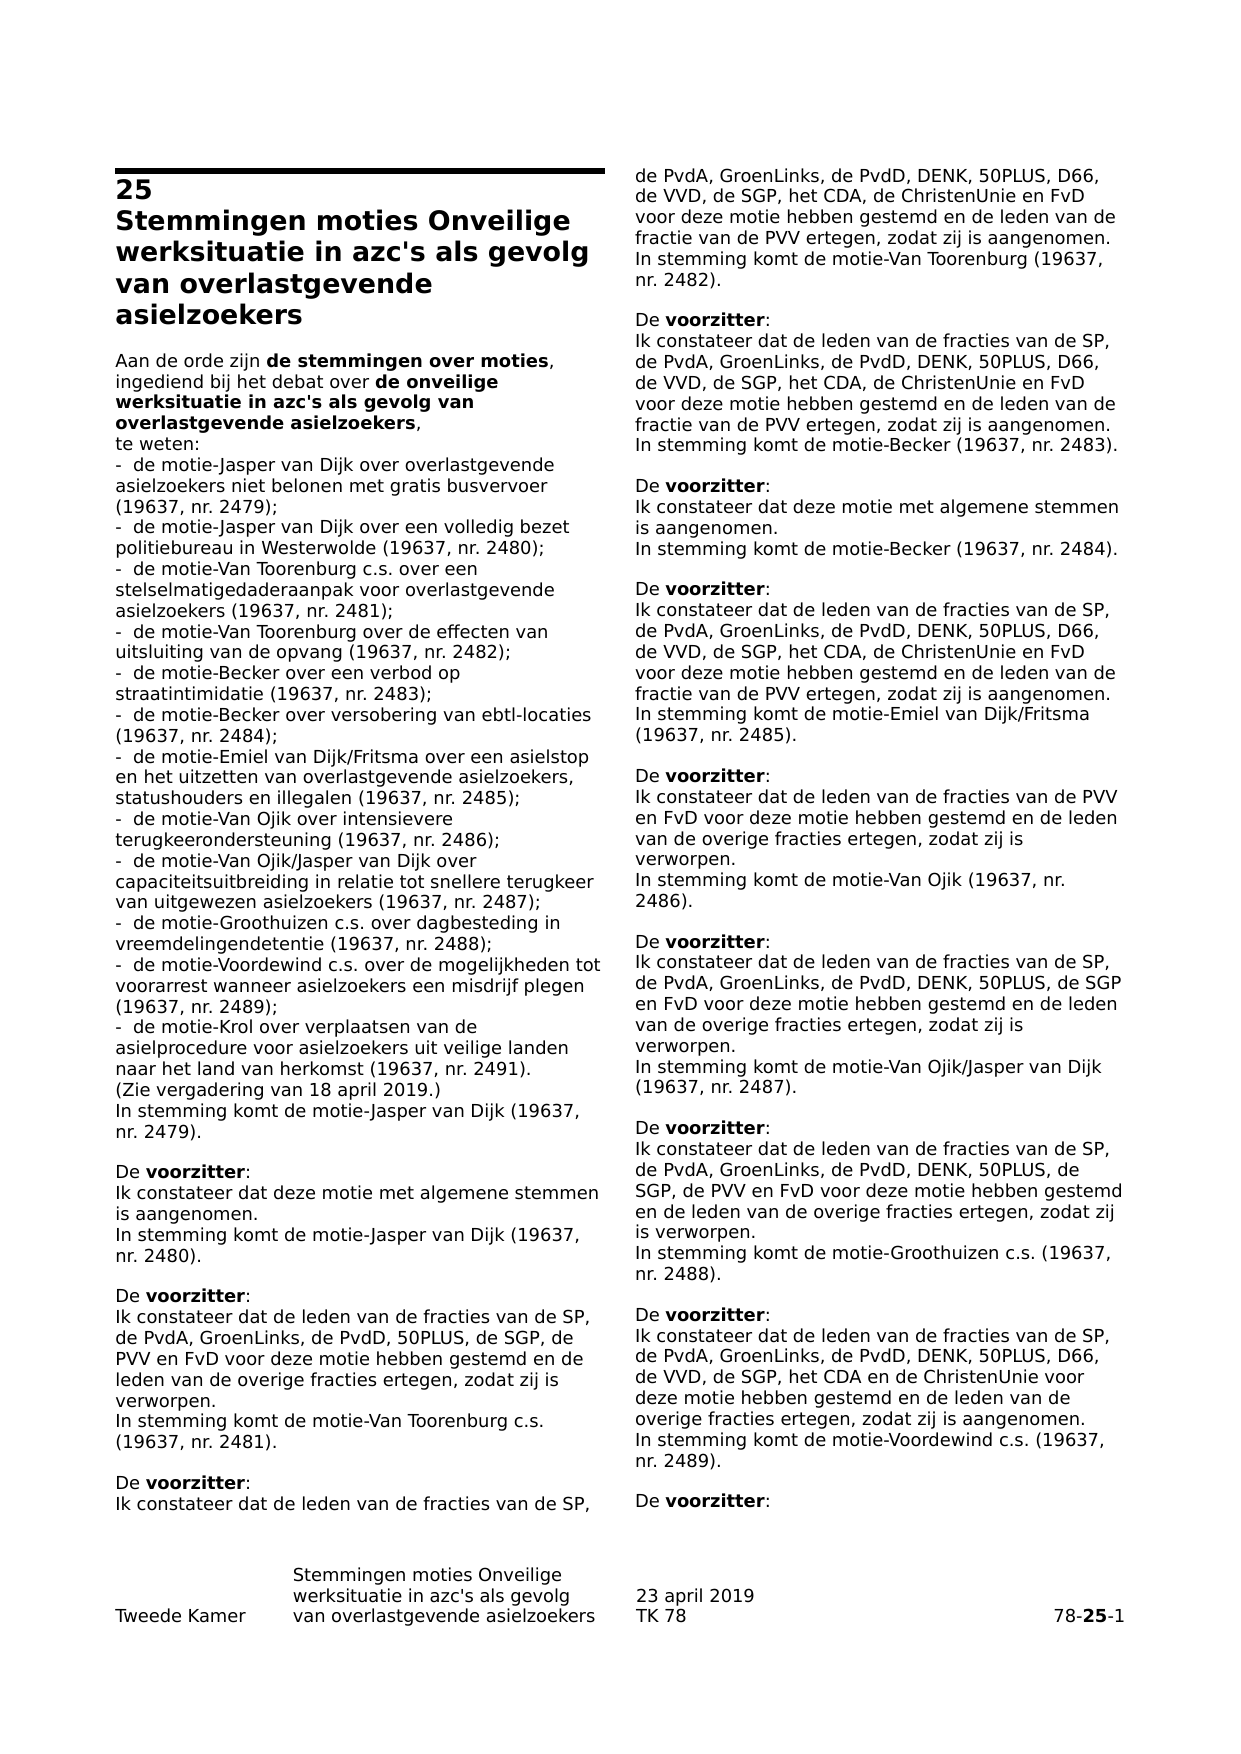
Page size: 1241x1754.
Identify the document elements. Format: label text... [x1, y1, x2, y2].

text Ik constateer dat deze motie met algemene stemmen is aangenomen. [635, 497, 1125, 538]
list de motie-Van Toorenburg over de effecten van uitsluiting van de opvang (19637, nr. 2482); [115, 621, 605, 663]
text In stemming komt de motie-Van Toorenburg c.s. (19637, nr. 2481). [115, 1411, 605, 1453]
text de PvdA, GroenLinks, de PvdD, DENK, 50PLUS, D66, de VVD, de SGP, het CDA, de ChristenUnie en FvD voor deze motie hebben gestemd en de leden van de fractie van de PVV ertegen, zodat zij is aangenomen. [635, 165, 1125, 249]
text In stemming komt de motie-Van Ojik/Jasper van Dijk (19637, nr. 2487). [635, 1056, 1125, 1098]
list de motie-Van Toorenburg c.s. over een stelselmatigedaderaanpak voor overlastgevende asielzoekers (19637, nr. 2481); [115, 559, 605, 621]
text In stemming komt de motie-Becker (19637, nr. 2484). [635, 538, 1125, 559]
list de motie-Becker over een verbod op straatintimidatie (19637, nr. 2483); [115, 663, 605, 705]
list de motie-Krol over verplaatsen van de asielprocedure voor asielzoekers uit veilige landen naar het land van herkomst (19637, nr. 2491). [115, 1017, 605, 1080]
text In stemming komt de motie-Van Toorenburg (19637, nr. 2482). [635, 249, 1125, 290]
text Ik constateer dat deze motie met algemene stemmen is aangenomen. [115, 1183, 605, 1225]
text Ik constateer dat de leden van de fracties van de SP, de PvdA, GroenLinks, de PvdD, DENK, 50PLUS, D66, de VVD, de SGP, het CDA, de ChristenUnie en FvD voor deze motie hebben gestemd en de leden van de fractie van de PVV ertegen, zodat zij is aangenomen. [635, 331, 1125, 435]
title 25 Stemmingen moties Onveilige werksituatie in azc's als gevolg van overlastgevende asielzoekers [115, 174, 605, 331]
text (Zie vergadering van 18 april 2019.) [115, 1080, 605, 1101]
text De voorzitter: [635, 310, 1125, 331]
text De voorzitter: [635, 766, 1125, 787]
text In stemming komt de motie-Van Ojik (19637, nr. 2486). [635, 870, 1125, 912]
text De voorzitter: [635, 476, 1125, 497]
list de motie-Jasper van Dijk over overlastgevende asielzoekers niet belonen met gratis busvervoer (19637, nr. 2479); [115, 455, 605, 517]
text Ik constateer dat de leden van de fracties van de SP, de PvdA, GroenLinks, de PvdD, DENK, 50PLUS, D66, de VVD, de SGP, het CDA en de ChristenUnie voor deze motie hebben gestemd en de leden van de overige fracties ertegen, zodat zij is aangenomen. [635, 1325, 1125, 1429]
list de motie-Van Ojik/Jasper van Dijk over capaciteitsuitbreiding in relatie tot snellere terugkeer van uitgewezen asielzoekers (19637, nr. 2487); [115, 851, 605, 913]
text Ik constateer dat de leden van de fracties van de SP, de PvdA, GroenLinks, de PvdD, DENK, 50PLUS, de SGP en FvD voor deze motie hebben gestemd en de leden van de overige fracties ertegen, zodat zij is verworpen. [635, 952, 1125, 1056]
text De voorzitter: [635, 579, 1125, 600]
text De voorzitter: [115, 1162, 605, 1183]
text De voorzitter: [635, 932, 1125, 952]
text In stemming komt de motie-Emiel van Dijk/Fritsma (19637, nr. 2485). [635, 704, 1125, 746]
text Ik constateer dat de leden van de fracties van de SP, de PvdA, GroenLinks, de PvdD, 50PLUS, de SGP, de PVV en FvD voor deze motie hebben gestemd en de leden van de overige fracties ertegen, zodat zij is verworpen. [115, 1307, 605, 1411]
text Ik constateer dat de leden van de fracties van de PVV en FvD voor deze motie hebben gestemd en de leden van de overige fracties ertegen, zodat zij is verworpen. [635, 787, 1125, 870]
text Ik constateer dat de leden van de fracties van de SP, de PvdA, GroenLinks, de PvdD, DENK, 50PLUS, D66, de VVD, de SGP, het CDA, de ChristenUnie en FvD voor deze motie hebben gestemd en de leden van de fractie van de PVV ertegen, zodat zij is aangenomen. [635, 600, 1125, 704]
text In stemming komt de motie-Groothuizen c.s. (19637, nr. 2488). [635, 1243, 1125, 1285]
text De voorzitter: [635, 1491, 1125, 1512]
text Ik constateer dat de leden van de fracties van de SP, [115, 1494, 605, 1514]
text De voorzitter: [635, 1305, 1125, 1325]
list de motie-Becker over versobering van ebtl-locaties (19637, nr. 2484); [115, 705, 605, 746]
text In stemming komt de motie-Jasper van Dijk (19637, nr. 2479). [115, 1101, 605, 1142]
text De voorzitter: [115, 1473, 605, 1494]
list de motie-Jasper van Dijk over een volledig bezet politiebureau in Westerwolde (19637, nr. 2480); [115, 517, 605, 559]
text In stemming komt de motie-Jasper van Dijk (19637, nr. 2480). [115, 1225, 605, 1266]
list de motie-Voordewind c.s. over de mogelijkheden tot voorarrest wanneer asielzoekers een misdrijf plegen (19637, nr. 2489); [115, 955, 605, 1017]
text In stemming komt de motie-Becker (19637, nr. 2483). [635, 435, 1125, 456]
list de motie-Groothuizen c.s. over dagbesteding in vreemdelingendetentie (19637, nr. 2488); [115, 913, 605, 955]
text De voorzitter: [635, 1118, 1125, 1139]
text te weten: [115, 434, 605, 455]
text Aan de orde zijn de stemmingen over moties, ingediend bij het debat over de onveilige werksituatie in azc's als gevolg van overlastgevende asielzoekers, [115, 351, 605, 434]
text In stemming komt de motie-Voordewind c.s. (19637, nr. 2489). [635, 1429, 1125, 1471]
list de motie-Van Ojik over intensievere terugkeerondersteuning (19637, nr. 2486); [115, 809, 605, 851]
text De voorzitter: [115, 1286, 605, 1307]
list de motie-Emiel van Dijk/Fritsma over een asielstop en het uitzetten van overlastgevende asielzoekers, statushouders en illegalen (19637, nr. 2485); [115, 746, 605, 809]
text Ik constateer dat de leden van de fracties van de SP, de PvdA, GroenLinks, de PvdD, DENK, 50PLUS, de SGP, de PVV en FvD voor deze motie hebben gestemd en de leden van de overige fracties ertegen, zodat zij is verworpen. [635, 1139, 1125, 1243]
